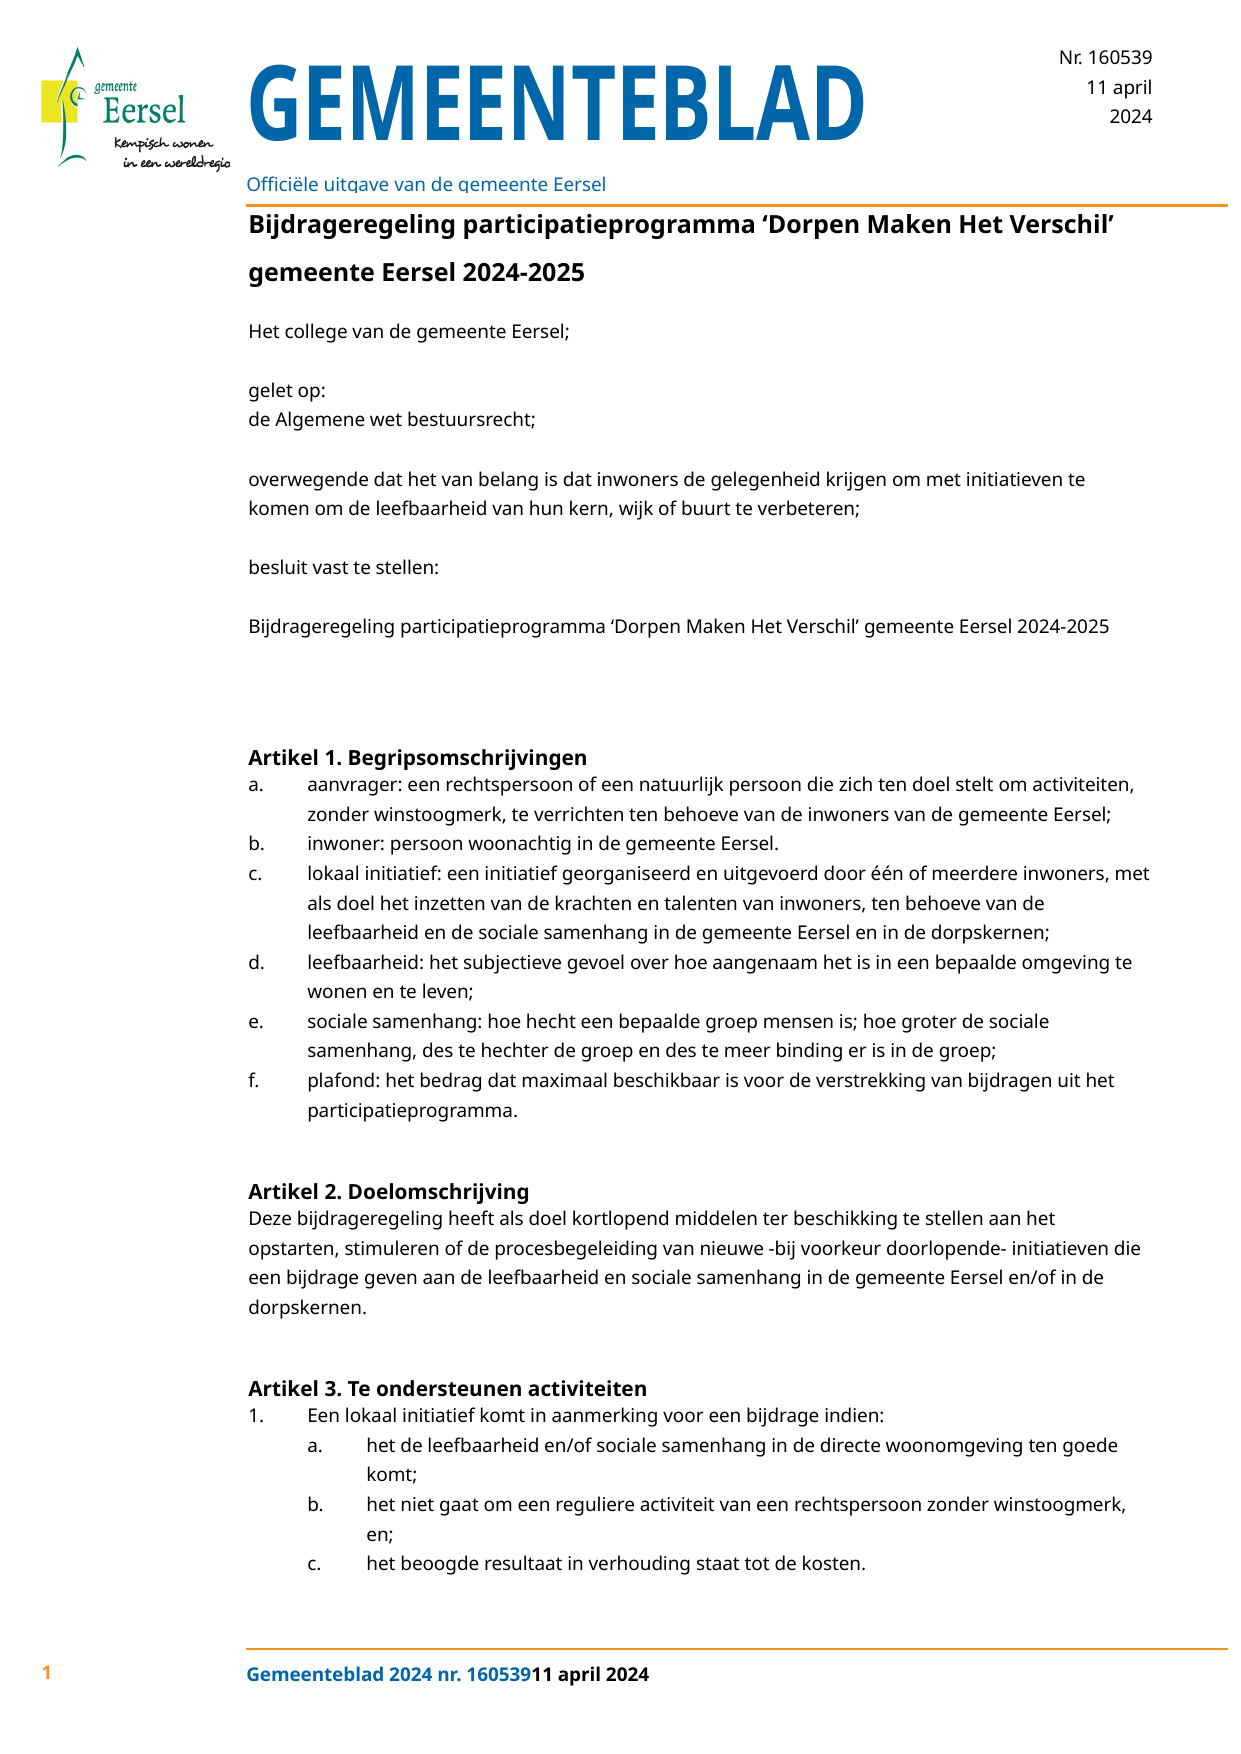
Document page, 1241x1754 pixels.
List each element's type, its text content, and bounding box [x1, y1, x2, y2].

text de Algemene wet bestuursrecht; [248, 407, 1152, 432]
list het de leefbaarheid en/of sociale samenhang in de directe woonomgeving ten goede komt; [307, 1432, 1152, 1487]
list aanvrager: een rechtspersoon of een natuurlijk persoon die zich ten doel stelt om activiteiten, zonder winstoogmerk, te verrichten ten behoeve van de inwoners van de gemeente Eersel; [248, 771, 1152, 827]
text Bijdrageregeling participatieprogramma ‘Dorpen Maken Het Verschil’ gemeente Eersel 2024-2025 [248, 207, 1152, 288]
list lokaal initiatief: een initiatief georganiseerd en uitgevoerd door één of meerdere inwoners, met als doel het inzetten van de krachten en talenten van inwoners, ten behoeve van de leefbaarheid en de sociale samenhang in de gemeente Eersel en in de dorpskernen; [248, 860, 1152, 945]
text overwegende dat het van belang is dat inwoners de gelegenheid krijgen om met initiatieven te komen om de leefbaarheid van hun kern, wijk of buurt te verbeteren; [248, 466, 1152, 521]
picture [41, 47, 231, 172]
list sociale samenhang: hoe hecht een bepaalde groep mensen is; hoe groter de sociale samenhang, des te hechter de groep en des te meer binding er is in de groep; [248, 1008, 1152, 1063]
text Artikel 2. Doelomschrijving [248, 1177, 1152, 1205]
text besluit vast te stellen: [248, 554, 1152, 580]
list leefbaarheid: het subjectieve gevoel over hoe aangenaam het is in een bepaalde omgeving te wonen en te leven; [248, 949, 1152, 1004]
text Artikel 1. Begripsomschrijvingen [248, 743, 1152, 771]
list inwoner: persoon woonachtig in de gemeente Eersel. [248, 831, 1152, 856]
list Een lokaal initiatief komt in aanmerking voor een bijdrage indien: [248, 1402, 1152, 1428]
text Het college van de gemeente Eersel; [248, 318, 1152, 344]
text Bijdrageregeling participatieprogramma ‘Dorpen Maken Het Verschil’ gemeente Eersel 2024-2025 [248, 614, 1152, 639]
list het beoogde resultaat in verhouding staat tot de kosten. [307, 1550, 1152, 1576]
list het niet gaat om een reguliere activiteit van een rechtspersoon zonder winstoogmerk, en; [307, 1491, 1152, 1547]
text Deze bijdrageregeling heeft als doel kortlopend middelen ter beschikking te stellen aan het opstarten, stimuleren of de procesbegeleiding van nieuwe -bij voorkeur doorlopende- initiatieven die een bijdrage geven aan de leefbaarheid en sociale samenhang in de gemeente Eersel en/of in de dorpskernen. [248, 1205, 1152, 1320]
text Artikel 3. Te ondersteunen activiteiten [248, 1374, 1152, 1402]
list plafond: het bedrag dat maximaal beschikbaar is voor de verstrekking van bijdragen uit het participatieprogramma. [248, 1067, 1152, 1123]
text gelet op: [248, 377, 1152, 403]
